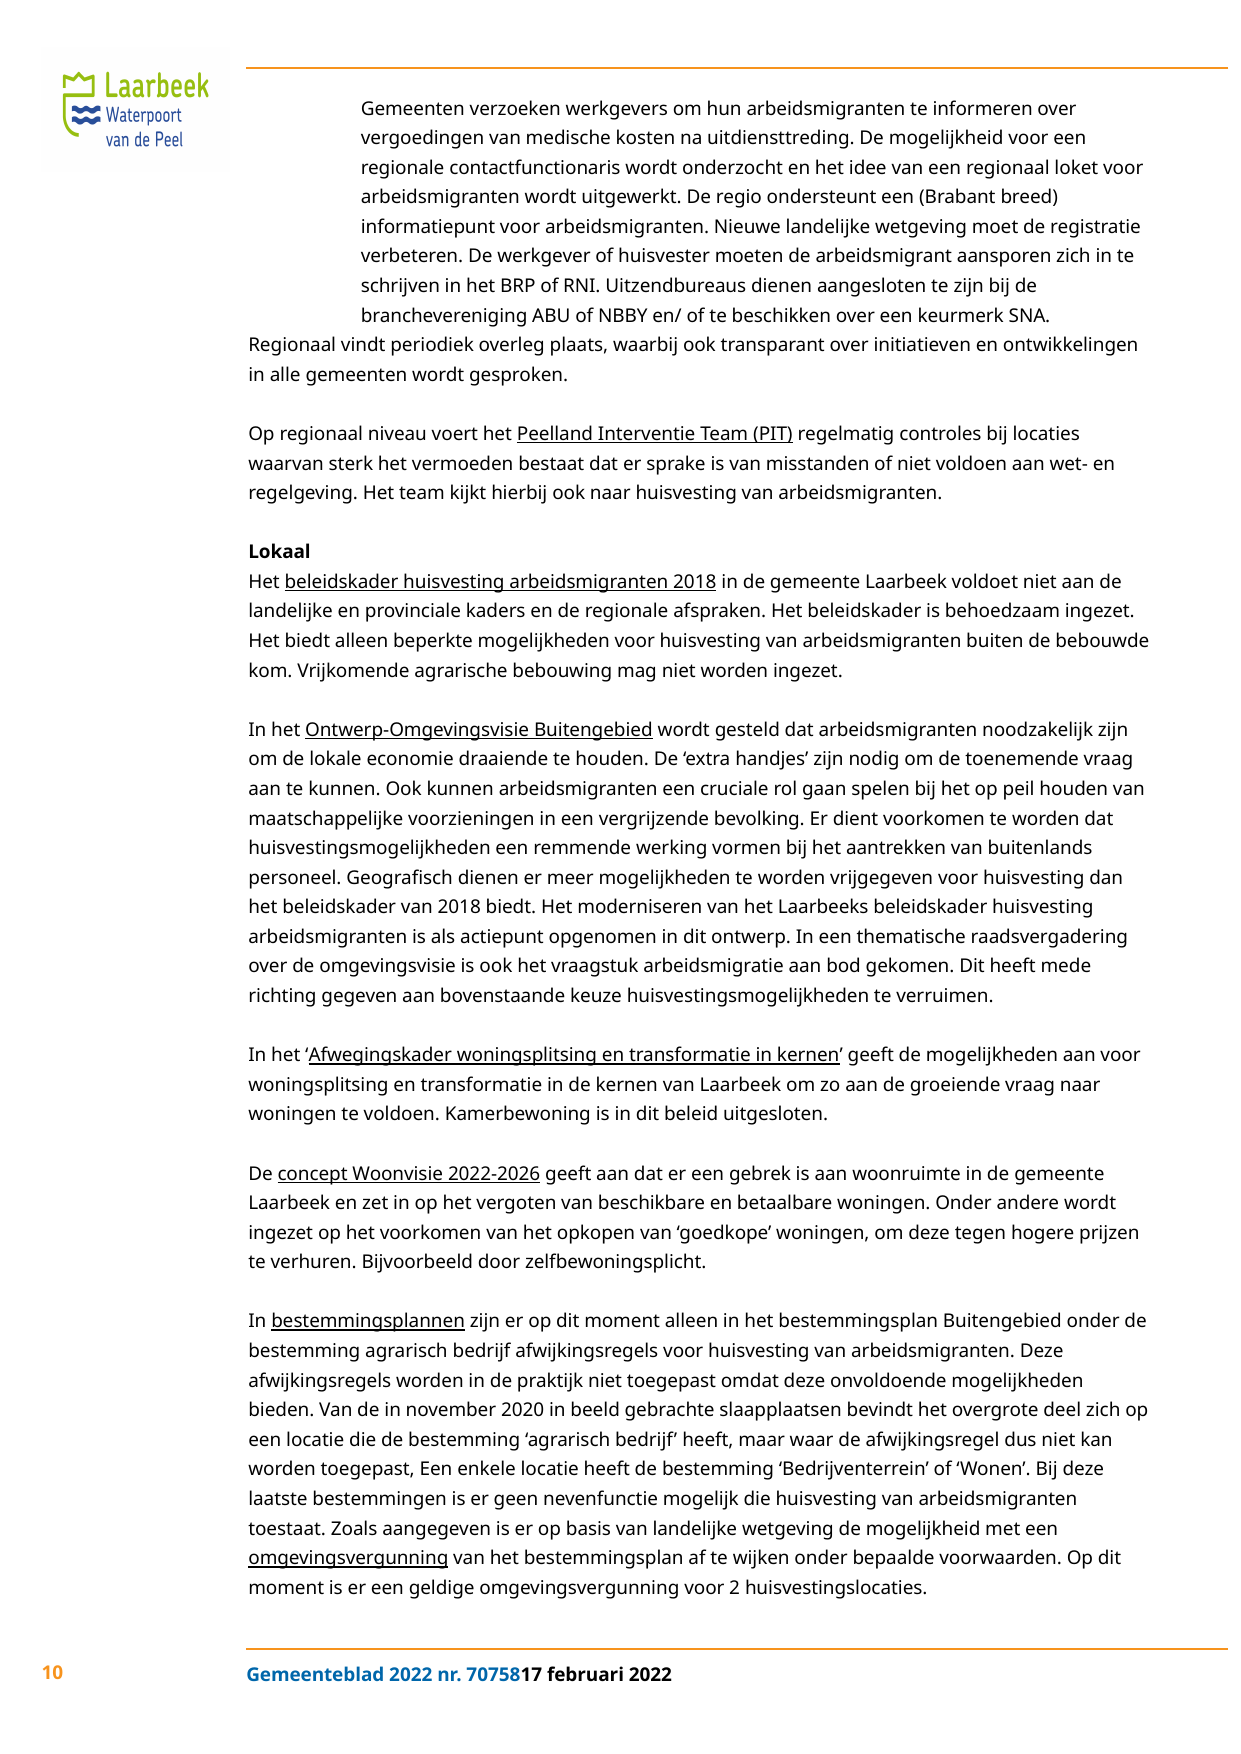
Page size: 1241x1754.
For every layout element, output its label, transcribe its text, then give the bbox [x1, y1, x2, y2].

text Regionaal vindt periodiek overleg plaats, waarbij ook transparant over initiatieven en ontwikkelingen in alle gemeenten wordt gesproken. [248, 331, 1152, 387]
text De concept Woonvisie 2022-2026 geeft aan dat er een gebrek is aan woonruimte in de gemeente Laarbeek en zet in op het vergoten van beschikbare en betaalbare woningen. Onder andere wordt ingezet op het voorkomen van het opkopen van ‘goedkope’ woningen, om deze tegen hogere prijzen te verhuren. Bijvoorbeeld door zelfbewoningsplicht. [248, 1160, 1152, 1274]
picture [41, 47, 231, 172]
text Lokaal [248, 538, 1152, 564]
text In het Ontwerp-Omgevingsvisie Buitengebied wordt gesteld dat arbeidsmigranten noodzakelijk zijn om de lokale economie draaiende te houden. De ‘extra handjes’ zijn nodig om de toenemende vraag aan te kunnen. Ook kunnen arbeidsmigranten een cruciale rol gaan spelen bij het op peil houden van maatschappelijke voorzieningen in een vergrijzende bevolking. Er dient voorkomen te worden dat huisvestingsmogelijkheden een remmende werking vormen bij het aantrekken van buitenlands personeel. Geografisch dienen er meer mogelijkheden te worden vrijgegeven voor huisvesting dan het beleidskader van 2018 biedt. Het moderniseren van het Laarbeeks beleidskader huisvesting arbeidsmigranten is als actiepunt opgenomen in dit ontwerp. In een thematische raadsvergadering over de omgevingsvisie is ook het vraagstuk arbeidsmigratie aan bod gekomen. Dit heeft mede richting gegeven aan bovenstaande keuze huisvestingsmogelijkheden te verruimen. [248, 716, 1152, 1008]
text In bestemmingsplannen zijn er op dit moment alleen in het bestemmingsplan Buitengebied onder de bestemming agrarisch bedrijf afwijkingsregels voor huisvesting van arbeidsmigranten. Deze afwijkingsregels worden in de praktijk niet toegepast omdat deze onvoldoende mogelijkheden bieden. Van de in november 2020 in beeld gebrachte slaapplaatsen bevindt het overgrote deel zich op een locatie die de bestemming ‘agrarisch bedrijf’ heeft, maar waar de afwijkingsregel dus niet kan worden toegepast, Een enkele locatie heeft de bestemming ‘Bedrijventerrein’ of ‘Wonen’. Bij deze laatste bestemmingen is er geen nevenfunctie mogelijk die huisvesting van arbeidsmigranten toestaat. Zoals aangegeven is er op basis van landelijke wetgeving de mogelijkheid met een omgevingsvergunning van het bestemmingsplan af te wijken onder bepaalde voorwaarden. Op dit moment is er een geldige omgevingsvergunning voor 2 huisvestingslocaties. [248, 1308, 1152, 1600]
text Het beleidskader huisvesting arbeidsmigranten 2018 in de gemeente Laarbeek voldoet niet aan de landelijke en provinciale kaders en de regionale afspraken. Het beleidskader is behoedzaam ingezet. Het biedt alleen beperkte mogelijkheden voor huisvesting van arbeidsmigranten buiten de bebouwde kom. Vrijkomende agrarische bebouwing mag niet worden ingezet. [248, 568, 1152, 683]
text In het ‘Afwegingskader woningsplitsing en transformatie in kernen’ geeft de mogelijkheden aan voor woningsplitsing en transformatie in de kernen van Laarbeek om zo aan de groeiende vraag naar woningen te voldoen. Kamerbewoning is in dit beleid uitgesloten. [248, 1041, 1152, 1126]
list Gemeenten verzoeken werkgevers om hun arbeidsmigranten te informeren over vergoedingen van medische kosten na uitdiensttreding. De mogelijkheid voor een regionale contactfunctionaris wordt onderzocht en het idee van een regionaal loket voor arbeidsmigranten wordt uitgewerkt. De regio ondersteunt een (Brabant breed) informatiepunt voor arbeidsmigranten. Nieuwe landelijke wetgeving moet de registratie verbeteren. De werkgever of huisvester moeten de arbeidsmigrant aansporen zich in te schrijven in het BRP of RNI. Uitzendbureaus dienen aangesloten te zijn bij de branchevereniging ABU of NBBY en/ of te beschikken over een keurmerk SNA. [323, 95, 1152, 328]
text Op regionaal niveau voert het Peelland Interventie Team (PIT) regelmatig controles bij locaties waarvan sterk het vermoeden bestaat dat er sprake is van misstanden of niet voldoen aan wet- en regelgeving. Het team kijkt hierbij ook naar huisvesting van arbeidsmigranten. [248, 420, 1152, 505]
